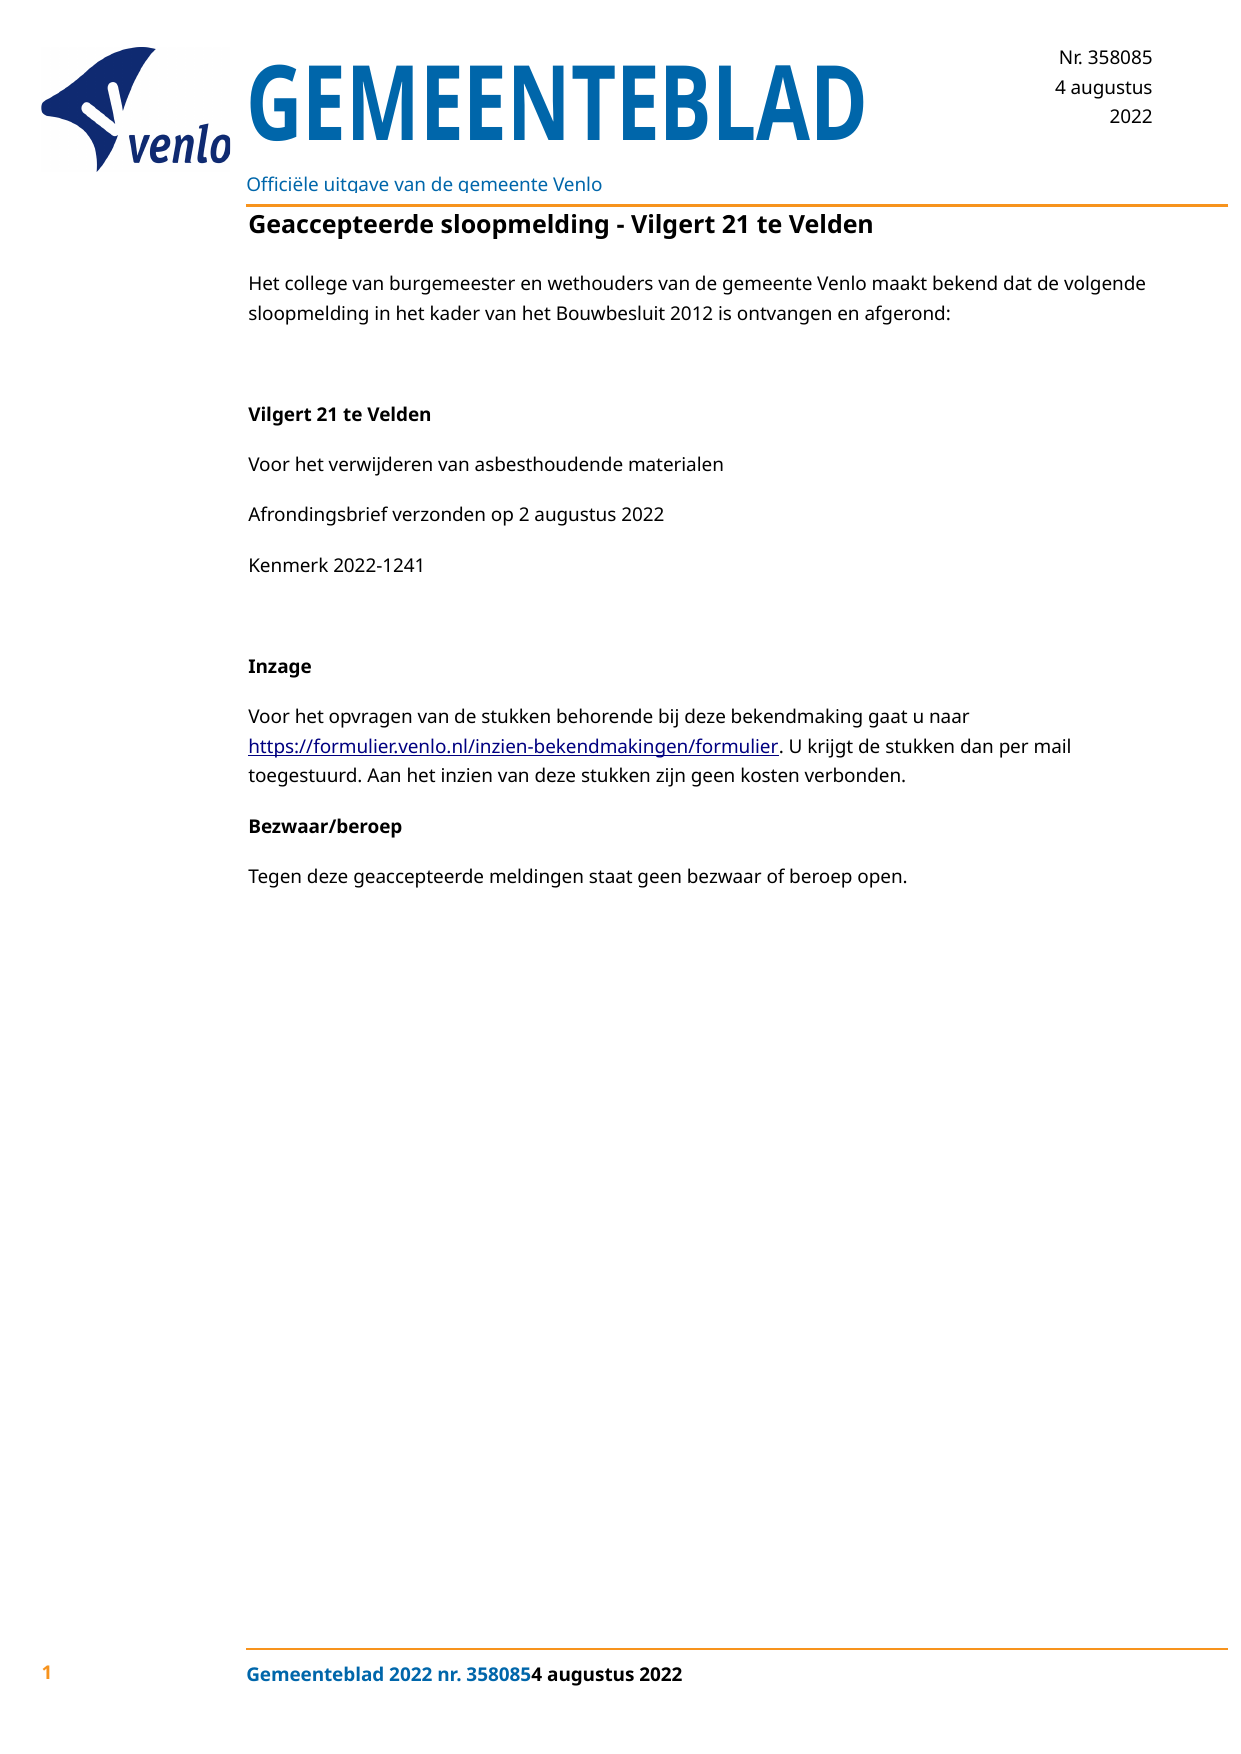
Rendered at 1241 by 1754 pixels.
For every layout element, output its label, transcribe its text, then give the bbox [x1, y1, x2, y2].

text Voor het verwijderen van asbesthoudende materialen [248, 451, 1152, 477]
text Geaccepteerde sloopmelding - Vilgert 21 te Velden [248, 207, 1152, 241]
text Bezwaar/beroep [248, 813, 1152, 838]
text Voor het opvragen van de stukken behorende bij deze bekendmaking gaat u naar https://formulier.venlo.nl/inzien-bekendmakingen/formulier. U krijgt de stukken dan per mail toegestuurd. Aan het inzien van deze stukken zijn geen kosten verbonden. [248, 703, 1152, 788]
text Kenmerk 2022-1241 [248, 552, 1152, 578]
text Tegen deze geaccepteerde meldingen staat geen bezwaar of beroep open. [248, 863, 1152, 889]
picture [41, 47, 231, 172]
text Het college van burgemeester en wethouders van de gemeente Venlo maakt bekend dat de volgende sloopmelding in het kader van het Bouwbesluit 2012 is ontvangen en afgerond: [248, 270, 1152, 326]
text Vilgert 21 te Velden [248, 401, 1152, 426]
text Afrondingsbrief verzonden op 2 augustus 2022 [248, 502, 1152, 527]
text Inzage [248, 653, 1152, 678]
